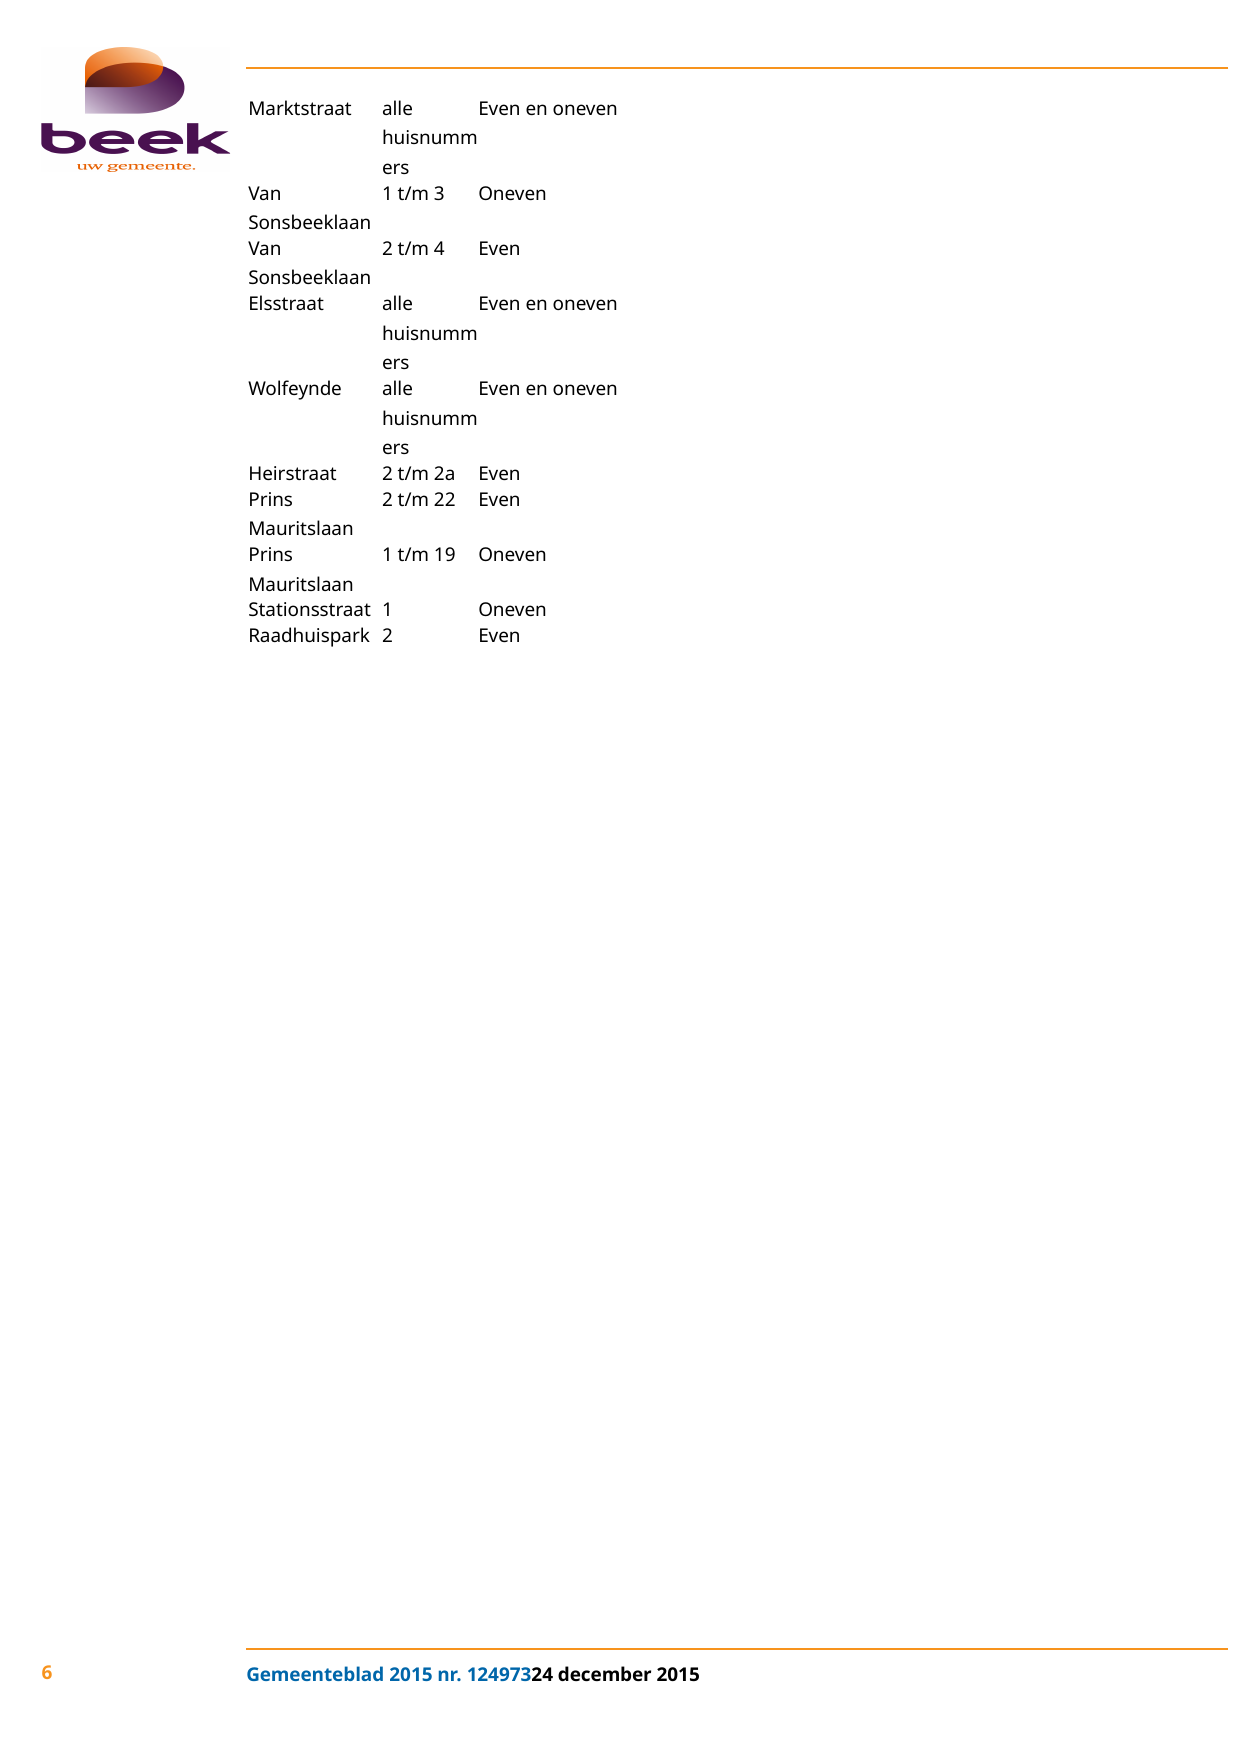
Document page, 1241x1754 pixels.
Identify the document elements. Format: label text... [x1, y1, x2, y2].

table_cell [248, 648, 574, 674]
table_cell [767, 699, 863, 725]
table_cell Elsstraat [248, 290, 382, 375]
table_cell Van Sonsbeeklaan [248, 235, 382, 290]
table_cell [863, 751, 1055, 777]
table_cell [671, 180, 959, 235]
table_cell Raadhuispark [248, 622, 382, 648]
table_cell [1055, 648, 1152, 674]
table_cell alle huisnummers [382, 290, 478, 375]
table_cell [248, 725, 574, 751]
table_cell [671, 596, 959, 622]
table_cell [248, 751, 574, 777]
table_cell 1 t/m 3 [382, 180, 478, 235]
table_cell [671, 486, 959, 541]
table_cell [863, 699, 1055, 725]
picture [41, 47, 231, 172]
table_cell [1055, 674, 1152, 699]
table_cell [574, 725, 767, 751]
table_cell [671, 95, 959, 180]
table_cell 2 t/m 22 [382, 486, 478, 541]
table_cell [671, 541, 959, 596]
table_cell Even en oneven [478, 290, 671, 375]
table_cell 2 t/m 2a [382, 460, 478, 486]
table_cell Prins Mauritslaan [248, 541, 382, 596]
table_cell alle huisnummers [382, 95, 478, 180]
table_cell [863, 725, 1055, 751]
table_cell Even en oneven [478, 95, 671, 180]
table_cell [767, 674, 863, 699]
table_cell [671, 235, 959, 290]
table_cell [248, 674, 574, 699]
table_cell [863, 674, 1055, 699]
table_cell Heirstraat [248, 460, 382, 486]
table_cell Even [478, 460, 671, 486]
table_cell [767, 648, 863, 674]
table_cell [574, 751, 767, 777]
table_cell [574, 674, 767, 699]
table_cell [671, 622, 959, 648]
table_cell [1055, 751, 1152, 777]
table_cell [863, 648, 1055, 674]
table_cell [767, 725, 863, 751]
table_cell [671, 375, 959, 460]
table_cell Even en oneven [478, 375, 671, 460]
table_cell [767, 751, 863, 777]
table_cell Van Sonsbeeklaan [248, 180, 382, 235]
table_cell [574, 699, 767, 725]
table_cell Stationsstraat [248, 596, 382, 622]
table_cell Oneven [478, 541, 671, 596]
table_cell [671, 290, 959, 375]
table_cell Prins Mauritslaan [248, 486, 382, 541]
table_cell 1 [382, 596, 478, 622]
table_cell 1 t/m 19 [382, 541, 478, 596]
table_cell Even [478, 486, 671, 541]
table_cell Even [478, 235, 671, 290]
table_cell [248, 699, 574, 725]
table_cell [1055, 725, 1152, 751]
table_cell Oneven [478, 596, 671, 622]
table_cell [671, 460, 959, 486]
table_cell Wolfeynde [248, 375, 382, 460]
table_cell 2 t/m 4 [382, 235, 478, 290]
table_cell 2 [382, 622, 478, 648]
table_cell [1055, 699, 1152, 725]
table_cell alle huisnummers [382, 375, 478, 460]
table_cell Oneven [478, 180, 671, 235]
table_cell Marktstraat [248, 95, 382, 180]
table_cell Even [478, 622, 671, 648]
table_cell [574, 648, 767, 674]
